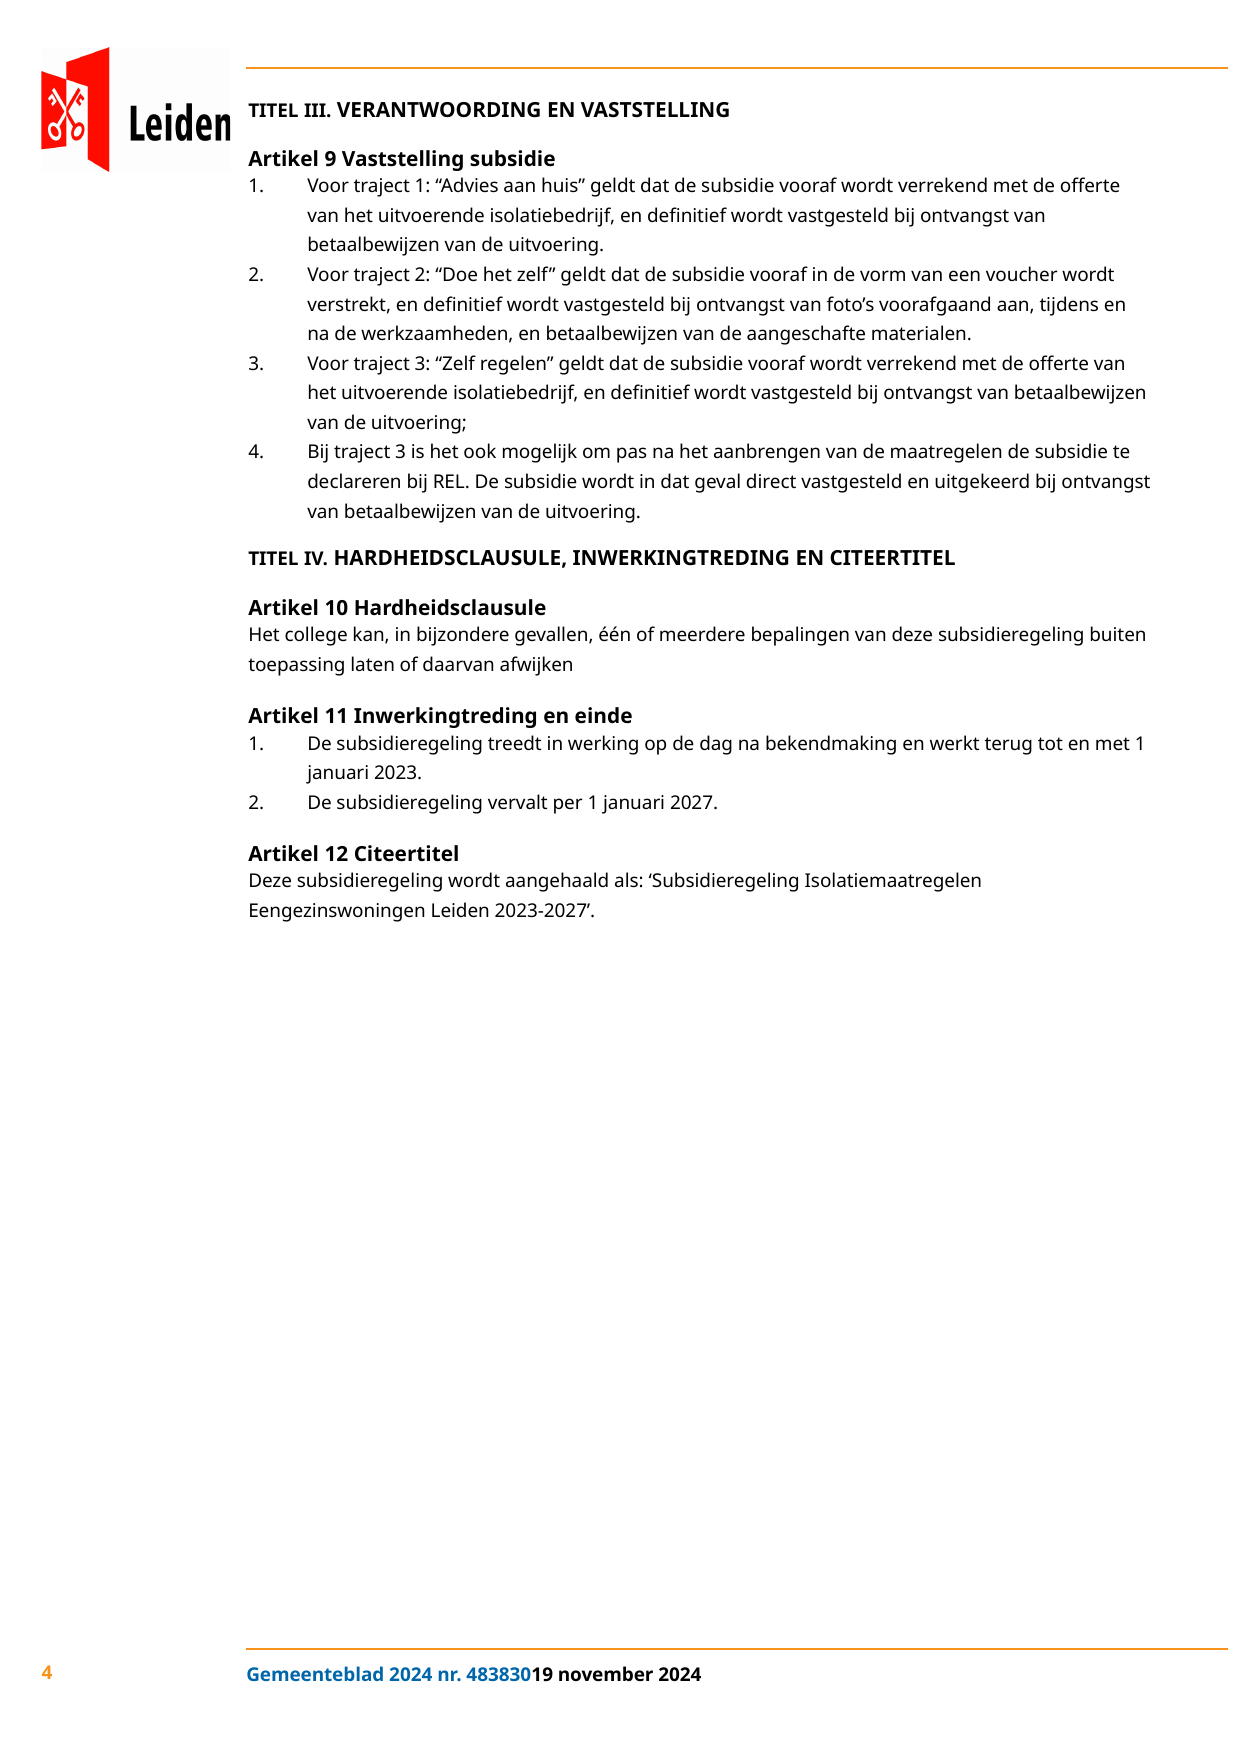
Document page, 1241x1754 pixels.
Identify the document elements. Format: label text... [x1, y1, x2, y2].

text Het college kan, in bijzondere gevallen, één of meerdere bepalingen van deze subsidieregeling buiten toepassing laten of daarvan afwijken [248, 621, 1152, 677]
list Voor traject 3: “Zelf regelen” geldt dat de subsidie vooraf wordt verrekend met de offerte van het uitvoerende isolatiebedrijf, en definitief wordt vastgesteld bij ontvangst van betaalbewijzen van de uitvoering; [248, 350, 1152, 435]
text Artikel 10 Hardheidsclausule [248, 593, 1152, 621]
list De subsidieregeling vervalt per 1 januari 2027. [248, 789, 1152, 814]
list Voor traject 2: “Doe het zelf” geldt dat de subsidie vooraf in de vorm van een voucher wordt verstrekt, en definitief wordt vastgesteld bij ontvangst van foto’s voorafgaand aan, tijdens en na de werkzaamheden, en betaalbewijzen van de aangeschafte materialen. [248, 261, 1152, 346]
list De subsidieregeling treedt in werking op de dag na bekendmaking en werkt terug tot en met 1 januari 2023. [248, 730, 1152, 785]
text Artikel 9 Vaststelling subsidie [248, 144, 1152, 172]
list Voor traject 1: “Advies aan huis” geldt dat de subsidie vooraf wordt verrekend met de offerte van het uitvoerende isolatiebedrijf, en definitief wordt vastgesteld bij ontvangst van betaalbewijzen van de uitvoering. [248, 172, 1152, 257]
text TITEL IV. HARDHEIDSCLAUSULE, INWERKINGTREDING EN CITEERTITEL [248, 543, 1152, 572]
text Artikel 12 Citeertitel [248, 839, 1152, 868]
text Artikel 11 Inwerkingtreding en einde [248, 701, 1152, 730]
list Bij traject 3 is het ook mogelijk om pas na het aanbrengen van de maatregelen de subsidie te declareren bij REL. De subsidie wordt in dat geval direct vastgesteld en uitgekeerd bij ontvangst van betaalbewijzen van de uitvoering. [248, 439, 1152, 524]
text TITEL III. VERANTWOORDING EN VASTSTELLING [248, 95, 1152, 123]
text Deze subsidieregeling wordt aangehaald als: ‘Subsidieregeling Isolatiemaatregelen Eengezinswoningen Leiden 2023-2027’. [248, 868, 1152, 923]
picture [41, 47, 231, 172]
